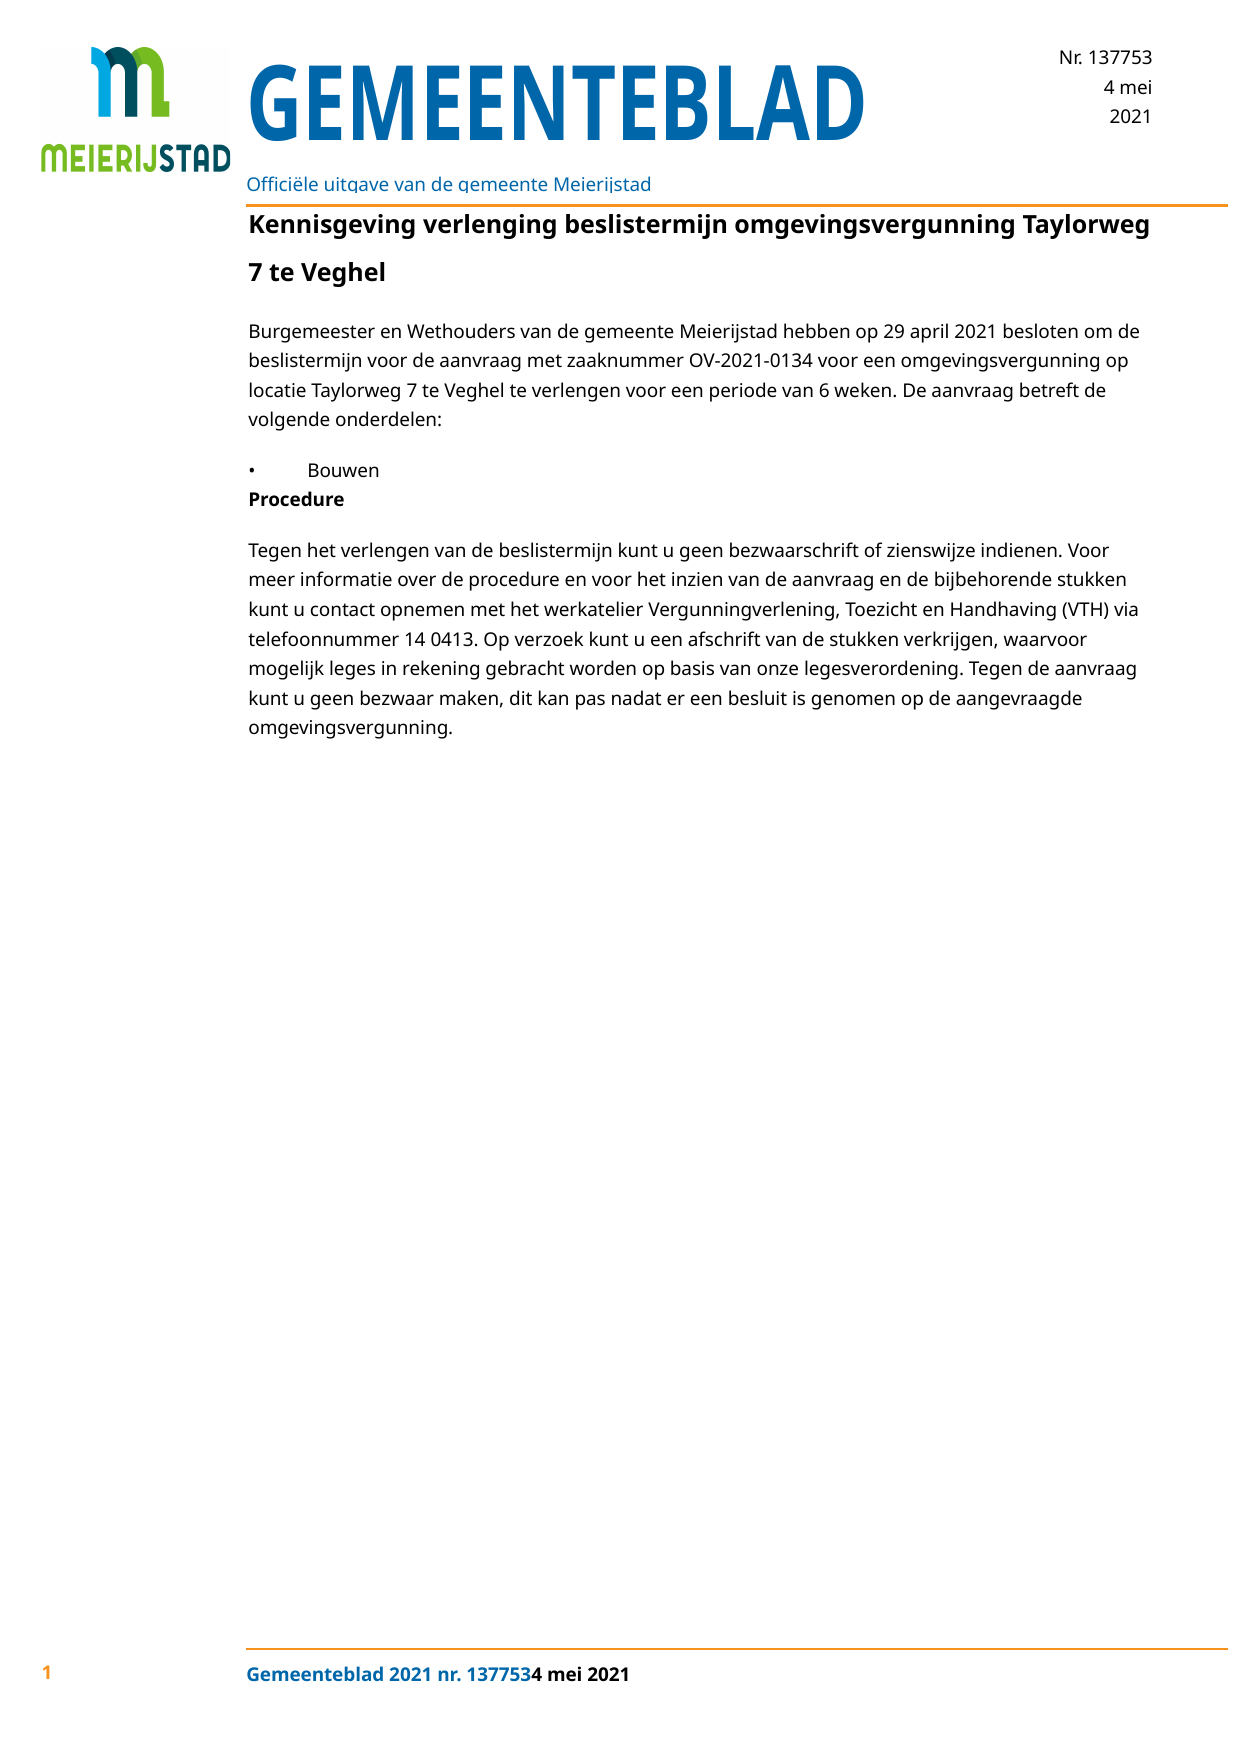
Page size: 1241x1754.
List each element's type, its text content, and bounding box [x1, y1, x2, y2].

list Bouwen [248, 457, 1152, 483]
text Tegen het verlengen van de beslistermijn kunt u geen bezwaarschrift of zienswijze indienen. Voor meer informatie over de procedure en voor het inzien van de aanvraag en de bijbehorende stukken kunt u contact opnemen met het werkatelier Vergunningverlening, Toezicht en Handhaving (VTH) via telefoonnummer 14 0413. Op verzoek kunt u een afschrift van de stukken verkrijgen, waarvoor mogelijk leges in rekening gebracht worden op basis van onze legesverordening. Tegen de aanvraag kunt u geen bezwaar maken, dit kan pas nadat er een besluit is genomen op de aangevraagde omgevingsvergunning. [248, 537, 1152, 740]
picture [41, 47, 231, 172]
text Kennisgeving verlenging beslistermijn omgevingsvergunning Taylorweg 7 te Veghel [248, 207, 1152, 288]
text Procedure [248, 487, 1152, 512]
text Burgemeester en Wethouders van de gemeente Meierijstad hebben op 29 april 2021 besloten om de beslistermijn voor de aanvraag met zaaknummer OV-2021-0134 voor een omgevingsvergunning op locatie Taylorweg 7 te Veghel te verlengen voor een periode van 6 weken. De aanvraag betreft de volgende onderdelen: [248, 318, 1152, 432]
